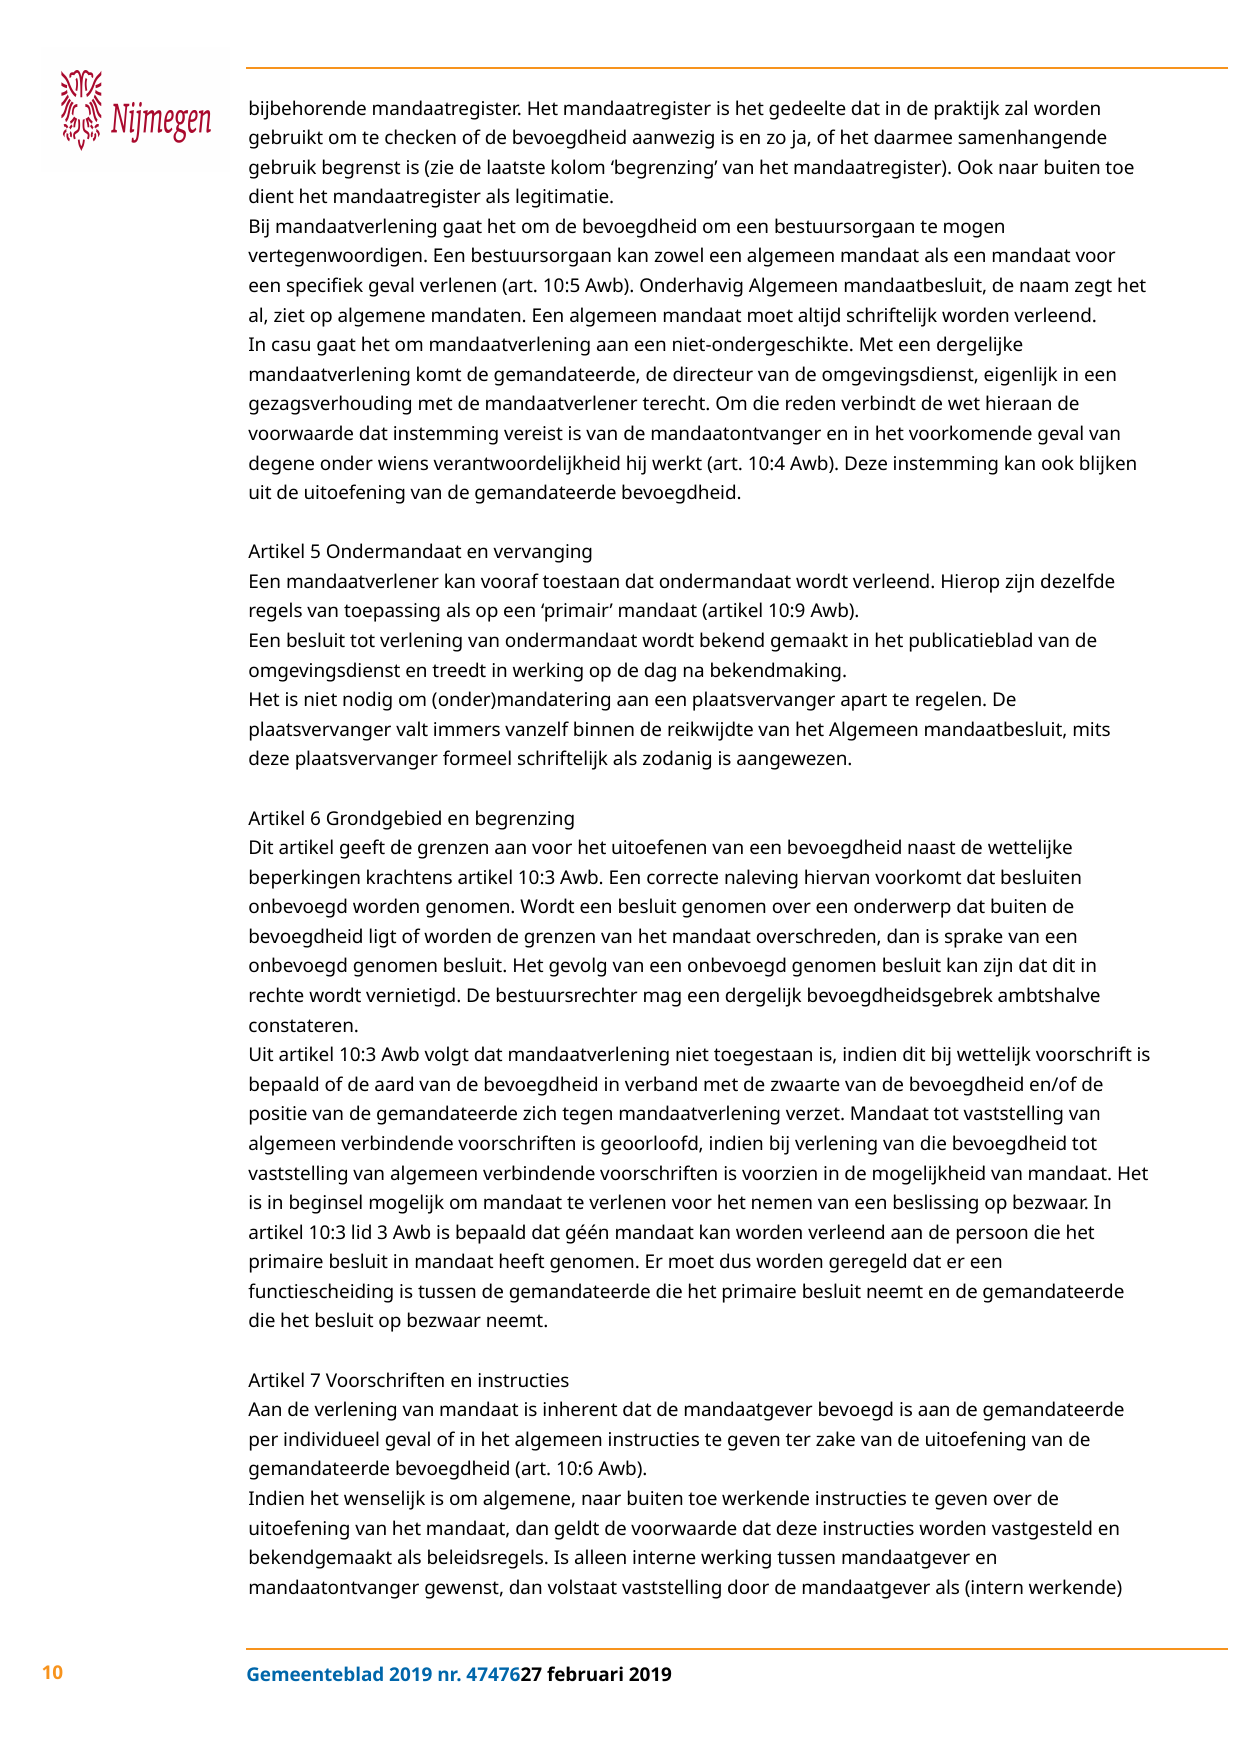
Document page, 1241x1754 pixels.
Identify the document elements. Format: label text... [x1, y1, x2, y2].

text Het is niet nodig om (onder)mandatering aan een plaatsvervanger apart te regelen. De plaatsvervanger valt immers vanzelf binnen de reikwijdte van het Algemeen mandaatbesluit, mits deze plaatsvervanger formeel schriftelijk als zodanig is aangewezen. [248, 686, 1152, 771]
text Bij mandaatverlening gaat het om de bevoegdheid om een bestuursorgaan te mogen vertegenwoordigen. Een bestuursorgaan kan zowel een algemeen mandaat als een mandaat voor een specifiek geval verlenen (art. 10:5 Awb). Onderhavig Algemeen mandaatbesluit, de naam zegt het al, ziet op algemene mandaten. Een algemeen mandaat moet altijd schriftelijk worden verleend. [248, 213, 1152, 328]
text Artikel 7 Voorschriften en instructies [248, 1367, 1152, 1393]
text Artikel 5 Ondermandaat en vervanging [248, 538, 1152, 564]
text Een mandaatverlener kan vooraf toestaan dat ondermandaat wordt verleend. Hierop zijn dezelfde regels van toepassing als op een ‘primair’ mandaat (artikel 10:9 Awb). [248, 568, 1152, 623]
text Artikel 6 Grondgebied en begrenzing [248, 805, 1152, 831]
text Dit artikel geeft de grenzen aan voor het uitoefenen van een bevoegdheid naast de wettelijke beperkingen krachtens artikel 10:3 Awb. Een correcte naleving hiervan voorkomt dat besluiten onbevoegd worden genomen. Wordt een besluit genomen over een onderwerp dat buiten de bevoegdheid ligt of worden de grenzen van het mandaat overschreden, dan is sprake van een onbevoegd genomen besluit. Het gevolg van een onbevoegd genomen besluit kan zijn dat dit in rechte wordt vernietigd. De bestuursrechter mag een dergelijk bevoegdheidsgebrek ambtshalve constateren. [248, 834, 1152, 1038]
text bijbehorende mandaatregister. Het mandaatregister is het gedeelte dat in de praktijk zal worden gebruikt om te checken of de bevoegdheid aanwezig is en zo ja, of het daarmee samenhangende gebruik begrenst is (zie de laatste kolom ‘begrenzing’ van het mandaatregister). Ook naar buiten toe dient het mandaatregister als legitimatie. [248, 95, 1152, 209]
text Indien het wenselijk is om algemene, naar buiten toe werkende instructies te geven over de uitoefening van het mandaat, dan geldt de voorwaarde dat deze instructies worden vastgesteld en bekendgemaakt als beleidsregels. Is alleen interne werking tussen mandaatgever en mandaatontvanger gewenst, dan volstaat vaststelling door de mandaatgever als (intern werkende) [248, 1485, 1152, 1600]
text In casu gaat het om mandaatverlening aan een niet-ondergeschikte. Met een dergelijke mandaatverlening komt de gemandateerde, de directeur van de omgevingsdienst, eigenlijk in een gezagsverhouding met de mandaatverlener terecht. Om die reden verbindt de wet hieraan de voorwaarde dat instemming vereist is van de mandaatontvanger en in het voorkomende geval van degene onder wiens verantwoordelijkheid hij werkt (art. 10:4 Awb). Deze instemming kan ook blijken uit de uitoefening van de gemandateerde bevoegdheid. [248, 331, 1152, 505]
text Een besluit tot verlening van ondermandaat wordt bekend gemaakt in het publicatieblad van de omgevingsdienst en treedt in werking op de dag na bekendmaking. [248, 627, 1152, 683]
text Aan de verlening van mandaat is inherent dat de mandaatgever bevoegd is aan de gemandateerde per individueel geval of in het algemeen instructies te geven ter zake van de uitoefening van de gemandateerde bevoegdheid (art. 10:6 Awb). [248, 1396, 1152, 1481]
picture [41, 47, 231, 172]
text Uit artikel 10:3 Awb volgt dat mandaatverlening niet toegestaan is, indien dit bij wettelijk voorschrift is bepaald of de aard van de bevoegdheid in verband met de zwaarte van de bevoegdheid en/of de positie van de gemandateerde zich tegen mandaatverlening verzet. Mandaat tot vaststelling van algemeen verbindende voorschriften is geoorloofd, indien bij verlening van die bevoegdheid tot vaststelling van algemeen verbindende voorschriften is voorzien in de mogelijkheid van mandaat. Het is in beginsel mogelijk om mandaat te verlenen voor het nemen van een beslissing op bezwaar. In artikel 10:3 lid 3 Awb is bepaald dat géén mandaat kan worden verleend aan de persoon die het primaire besluit in mandaat heeft genomen. Er moet dus worden geregeld dat er een functiescheiding is tussen de gemandateerde die het primaire besluit neemt en de gemandateerde die het besluit op bezwaar neemt. [248, 1041, 1152, 1333]
